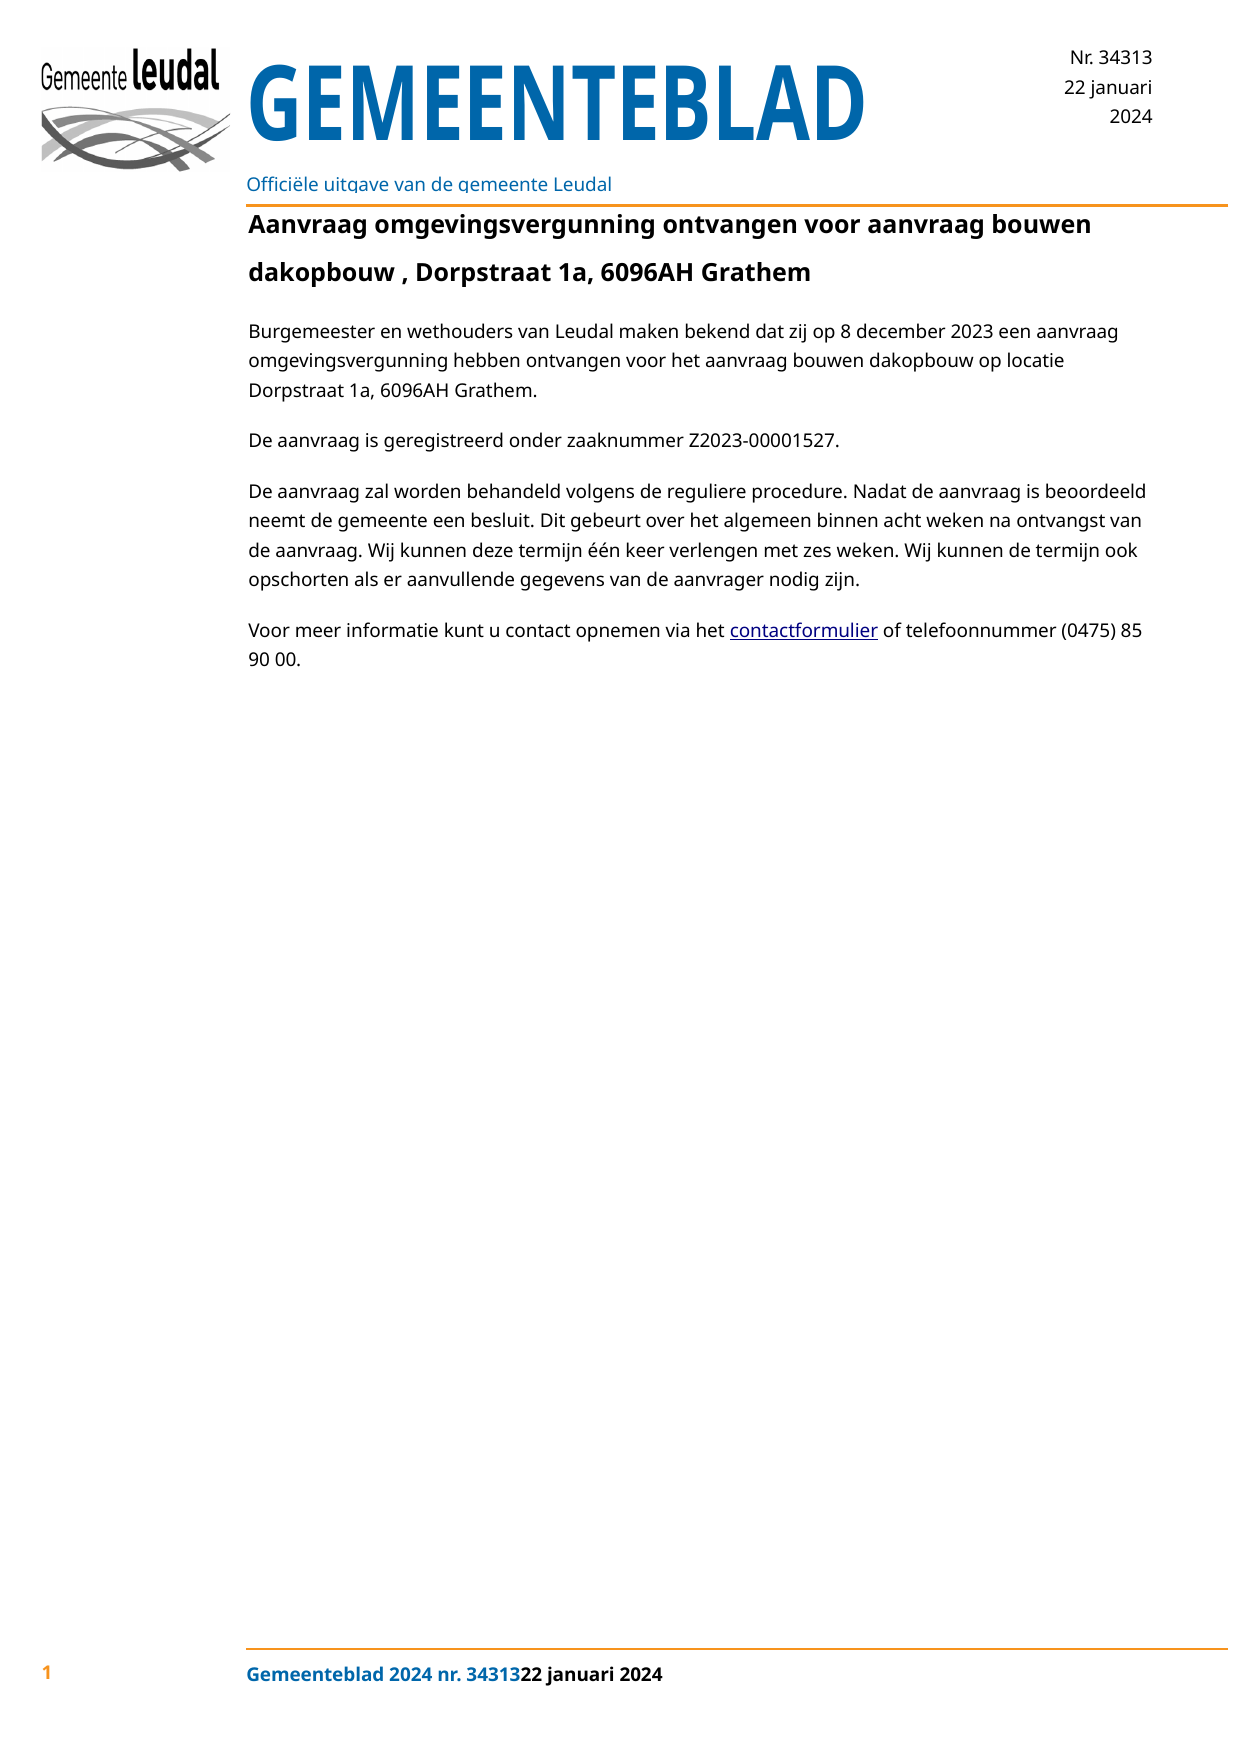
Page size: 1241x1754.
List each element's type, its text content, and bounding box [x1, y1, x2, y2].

text De aanvraag is geregistreerd onder zaaknummer Z2023-00001527. [248, 427, 1152, 453]
text Aanvraag omgevingsvergunning ontvangen voor aanvraag bouwen dakopbouw , Dorpstraat 1a, 6096AH Grathem [248, 207, 1152, 288]
text Voor meer informatie kunt u contact opnemen via het contactformulier of telefoonnummer (0475) 85 90 00. [248, 617, 1152, 672]
text De aanvraag zal worden behandeld volgens de reguliere procedure. Nadat de aanvraag is beoordeeld neemt de gemeente een besluit. Dit gebeurt over het algemeen binnen acht weken na ontvangst van de aanvraag. Wij kunnen deze termijn één keer verlengen met zes weken. Wij kunnen de termijn ook opschorten als er aanvullende gegevens van de aanvrager nodig zijn. [248, 478, 1152, 592]
picture [41, 47, 231, 172]
text Burgemeester en wethouders van Leudal maken bekend dat zij op 8 december 2023 een aanvraag omgevingsvergunning hebben ontvangen voor het aanvraag bouwen dakopbouw op locatie Dorpstraat 1a, 6096AH Grathem. [248, 318, 1152, 403]
